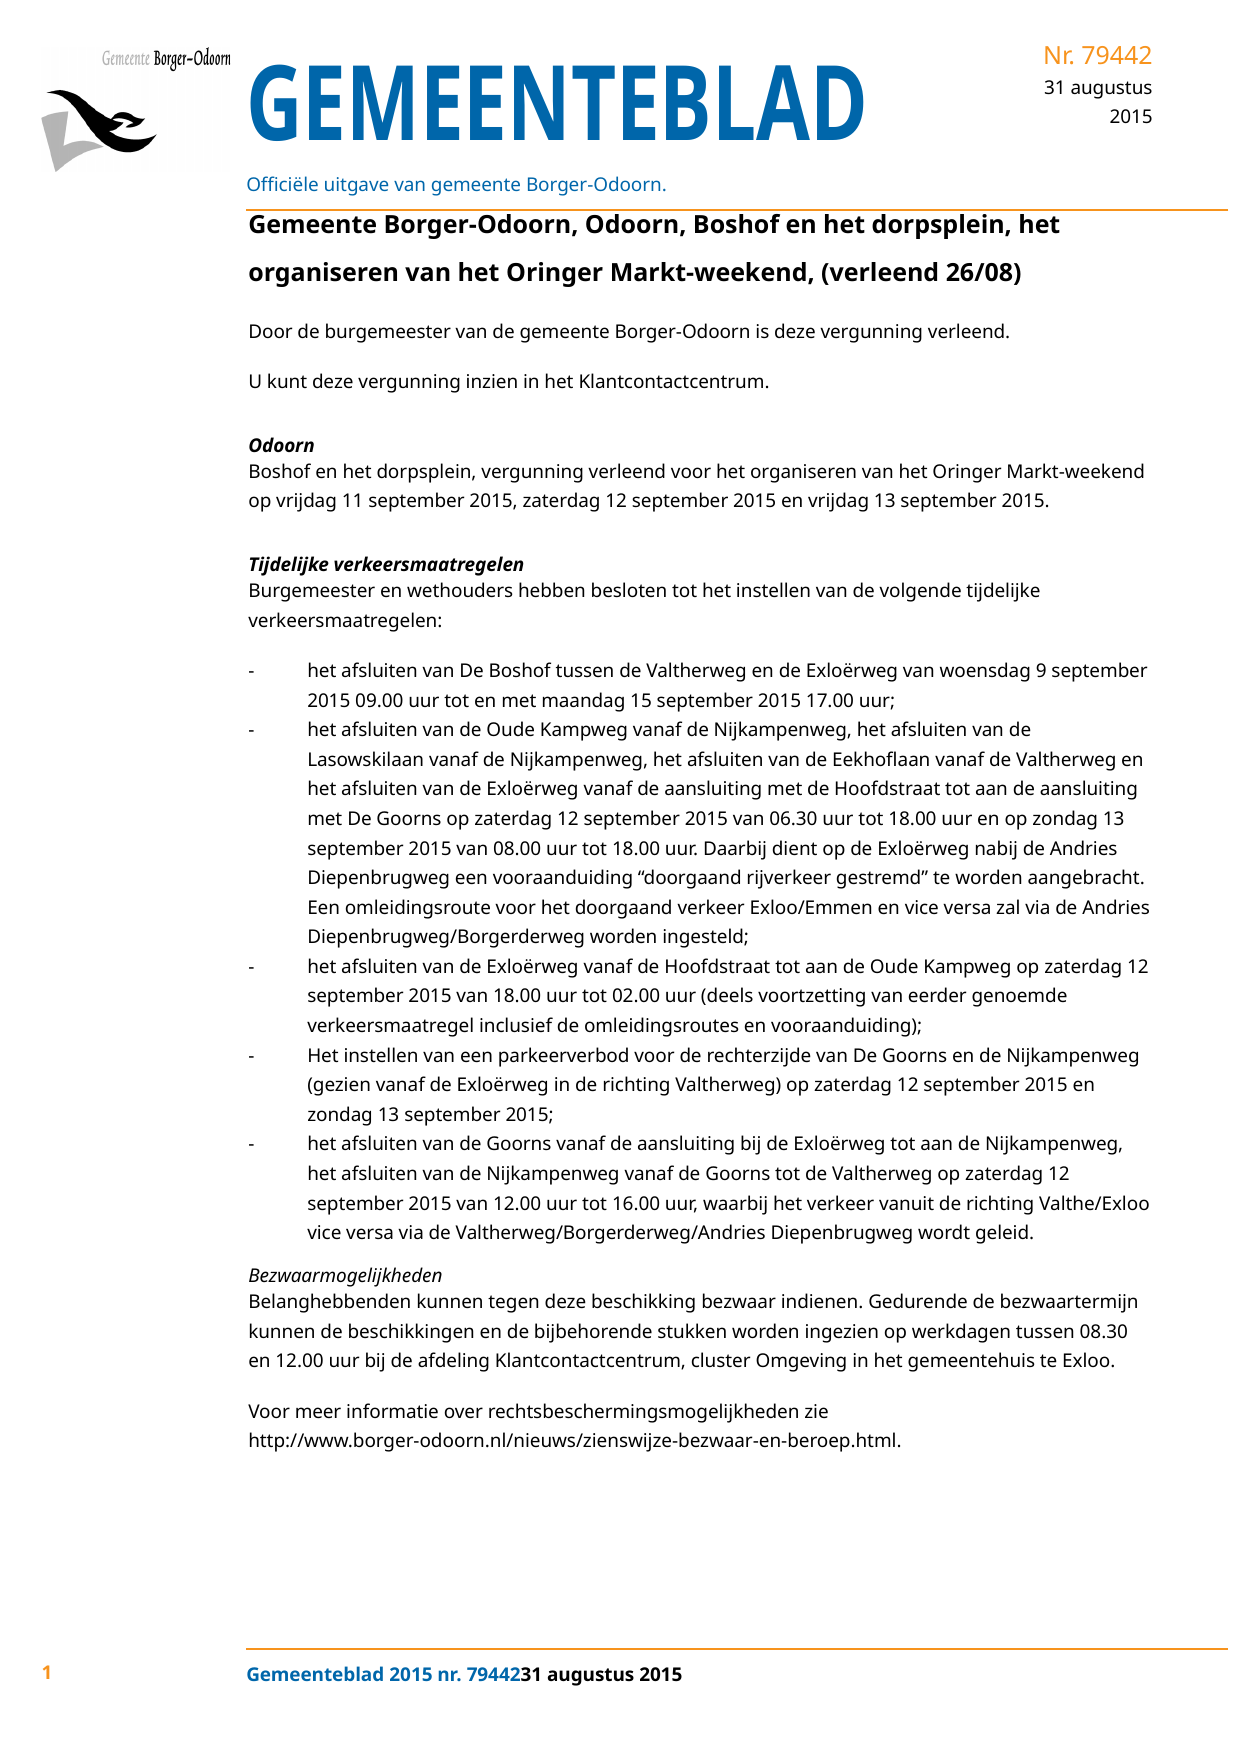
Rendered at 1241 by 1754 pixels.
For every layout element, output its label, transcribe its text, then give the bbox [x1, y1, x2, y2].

list het afsluiten van de Oude Kampweg vanaf de Nijkampenweg, het afsluiten van de Lasowskilaan vanaf de Nijkampenweg, het afsluiten van de Eekhoflaan vanaf de Valtherweg en het afsluiten van de Exloërweg vanaf de aansluiting met de Hoofdstraat tot aan de aansluiting met De Goorns op zaterdag 12 september 2015 van 06.30 uur tot 18.00 uur en op zondag 13 september 2015 van 08.00 uur tot 18.00 uur. Daarbij dient op de Exloërweg nabij de Andries Diepenbrugweg een vooraanduiding “doorgaand rijverkeer gestremd” te worden aangebracht. Een omleidingsroute voor het doorgaand verkeer Exloo/Emmen en vice versa zal via de Andries Diepenbrugweg/Borgerderweg worden ingesteld; [248, 716, 1152, 949]
text Burgemeester en wethouders hebben besloten tot het instellen van de volgende tijdelijke verkeersmaatregelen: [248, 577, 1152, 633]
text Door de burgemeester van de gemeente Borger-Odoorn is deze vergunning verleend. [248, 318, 1152, 344]
text Voor meer informatie over rechtsbeschermingsmogelijkheden zie http://www.borger-odoorn.nl/nieuws/zienswijze-bezwaar-en-beroep.html. [248, 1398, 1152, 1453]
text Belanghebbenden kunnen tegen deze beschikking bezwaar indienen. Gedurende de bezwaartermijn kunnen de beschikkingen en de bijbehorende stukken worden ingezien op werkdagen tussen 08.30 en 12.00 uur bij de afdeling Klantcontactcentrum, cluster Omgeving in het gemeentehuis te Exloo. [248, 1288, 1152, 1373]
list Het instellen van een parkeerverbod voor de rechterzijde van De Goorns en de Nijkampenweg (gezien vanaf de Exloërweg in de richting Valtherweg) op zaterdag 12 september 2015 en zondag 13 september 2015; [248, 1042, 1152, 1127]
list het afsluiten van de Exloërweg vanaf de Hoofdstraat tot aan de Oude Kampweg op zaterdag 12 september 2015 van 18.00 uur tot 02.00 uur (deels voortzetting van eerder genoemde verkeersmaatregel inclusief de omleidingsroutes en vooraanduiding); [248, 953, 1152, 1038]
text Boshof en het dorpsplein, vergunning verleend voor het organiseren van het Oringer Markt-weekend op vrijdag 11 september 2015, zaterdag 12 september 2015 en vrijdag 13 september 2015. [248, 458, 1152, 513]
text Tijdelijke verkeersmaatregelen [248, 552, 1152, 577]
list het afsluiten van de Goorns vanaf de aansluiting bij de Exloërweg tot aan de Nijkampenweg, het afsluiten van de Nijkampenweg vanaf de Goorns tot de Valtherweg op zaterdag 12 september 2015 van 12.00 uur tot 16.00 uur, waarbij het verkeer vanuit de richting Valthe/Exloo vice versa via de Valtherweg/Borgerderweg/Andries Diepenbrugweg wordt geleid. [248, 1131, 1152, 1245]
picture [41, 47, 231, 172]
text Odoorn [248, 432, 1152, 458]
text Bezwaarmogelijkheden [248, 1262, 1152, 1288]
list het afsluiten van De Boshof tussen de Valtherweg en de Exloërweg van woensdag 9 september 2015 09.00 uur tot en met maandag 15 september 2015 17.00 uur; [248, 657, 1152, 713]
text Gemeente Borger-Odoorn, Odoorn, Boshof en het dorpsplein, het organiseren van het Oringer Markt-weekend, (verleend 26/08) [248, 211, 1152, 288]
text U kunt deze vergunning inzien in het Klantcontactcentrum. [248, 368, 1152, 394]
